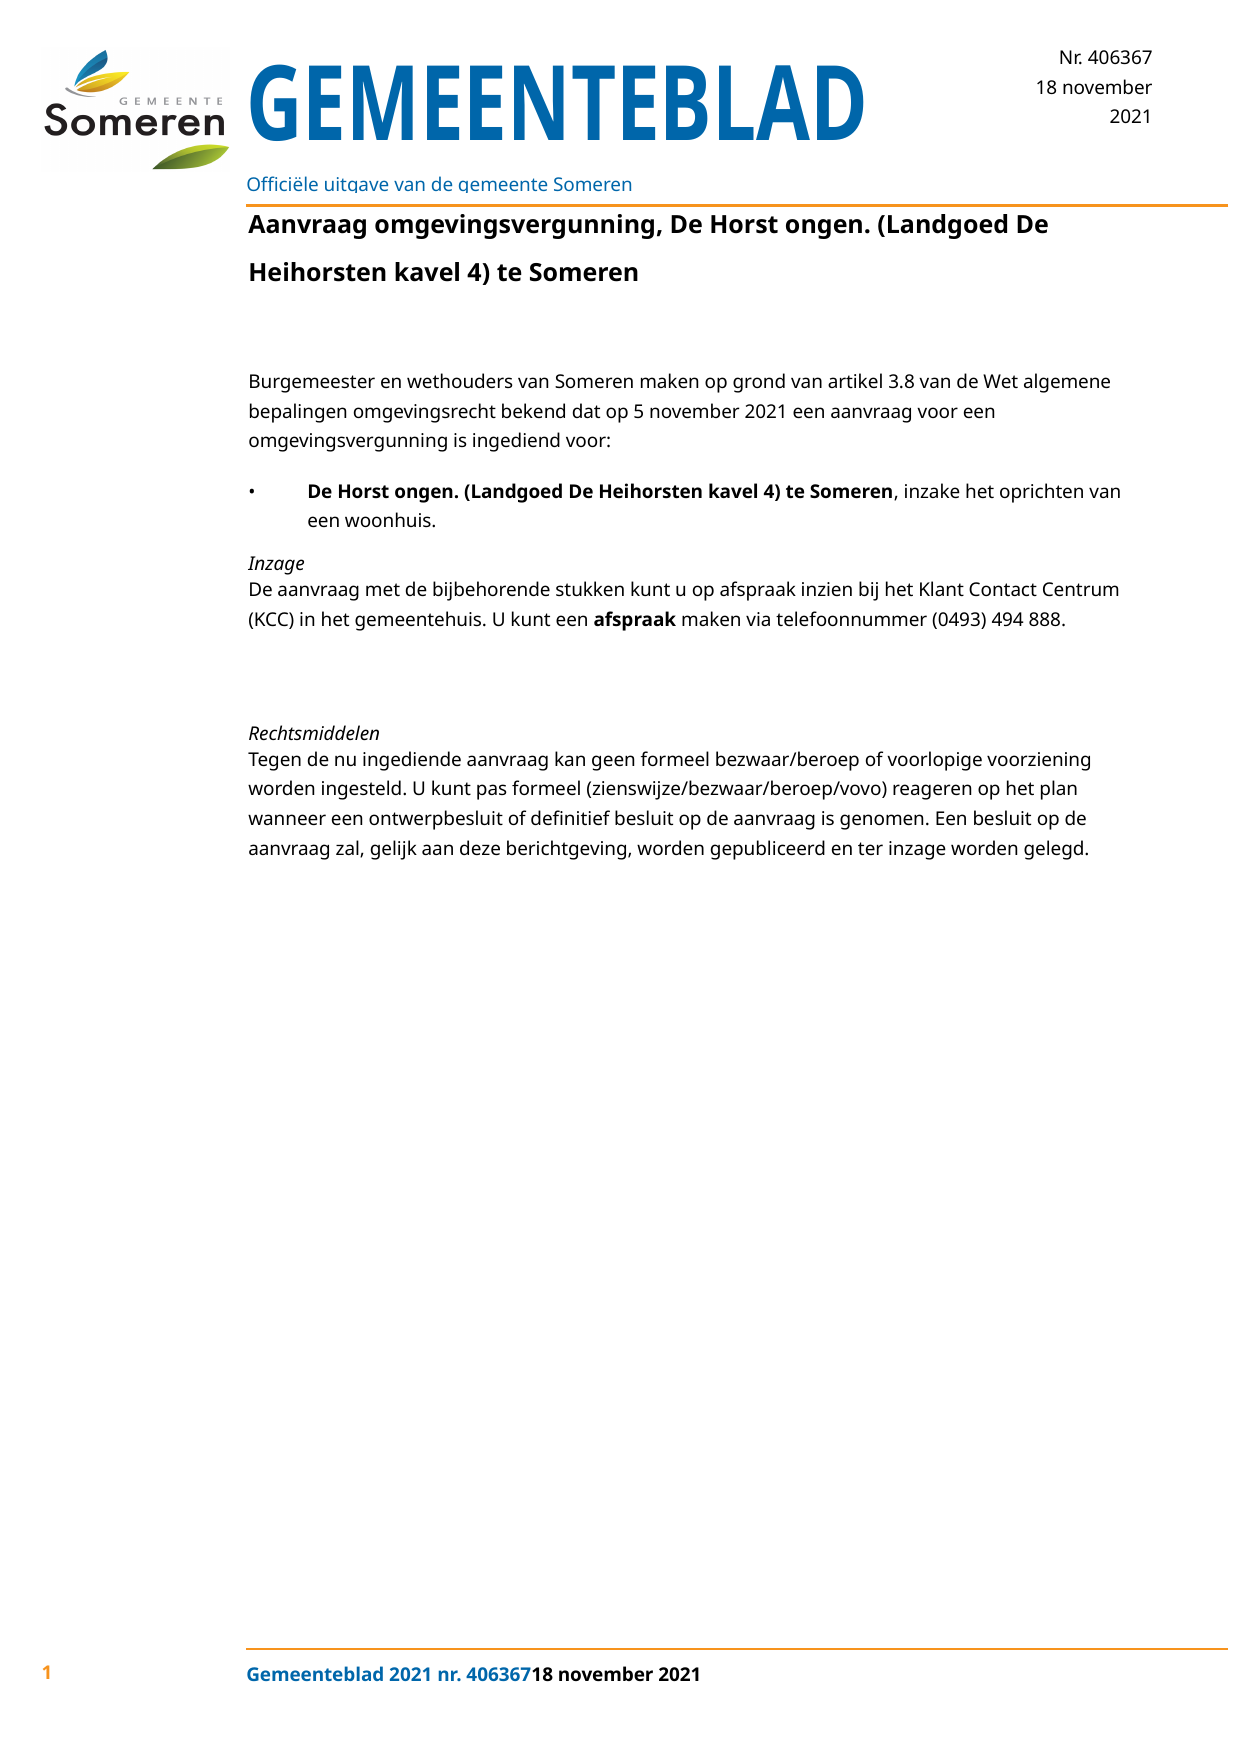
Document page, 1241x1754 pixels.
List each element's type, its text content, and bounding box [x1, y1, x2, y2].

text Burgemeester en wethouders van Someren maken op grond van artikel 3.8 van de Wet algemene bepalingen omgevingsrecht bekend dat op 5 november 2021 een aanvraag voor een omgevingsvergunning is ingediend voor: [248, 368, 1152, 453]
text Tegen de nu ingediende aanvraag kan geen formeel bezwaar/beroep of voorlopige voorziening worden ingesteld. U kunt pas formeel (zienswijze/bezwaar/beroep/vovo) reageren op het plan wanneer een ontwerpbesluit of definitief besluit op de aanvraag is genomen. Een besluit op de aanvraag zal, gelijk aan deze berichtgeving, worden gepubliceerd en ter inzage worden gelegd. [248, 746, 1152, 861]
picture [41, 47, 231, 172]
text Inzage [248, 551, 1152, 576]
text Rechtsmiddelen [248, 720, 1152, 746]
list De Horst ongen. (Landgoed De Heihorsten kavel 4) te Someren, inzake het oprichten van een woonhuis. [248, 478, 1152, 533]
text Aanvraag omgevingsvergunning, De Horst ongen. (Landgoed De Heihorsten kavel 4) te Someren [248, 207, 1152, 288]
text De aanvraag met de bijbehorende stukken kunt u op afspraak inzien bij het Klant Contact Centrum (KCC) in het gemeentehuis. U kunt een afspraak maken via telefoonnummer (0493) 494 888. [248, 576, 1152, 632]
